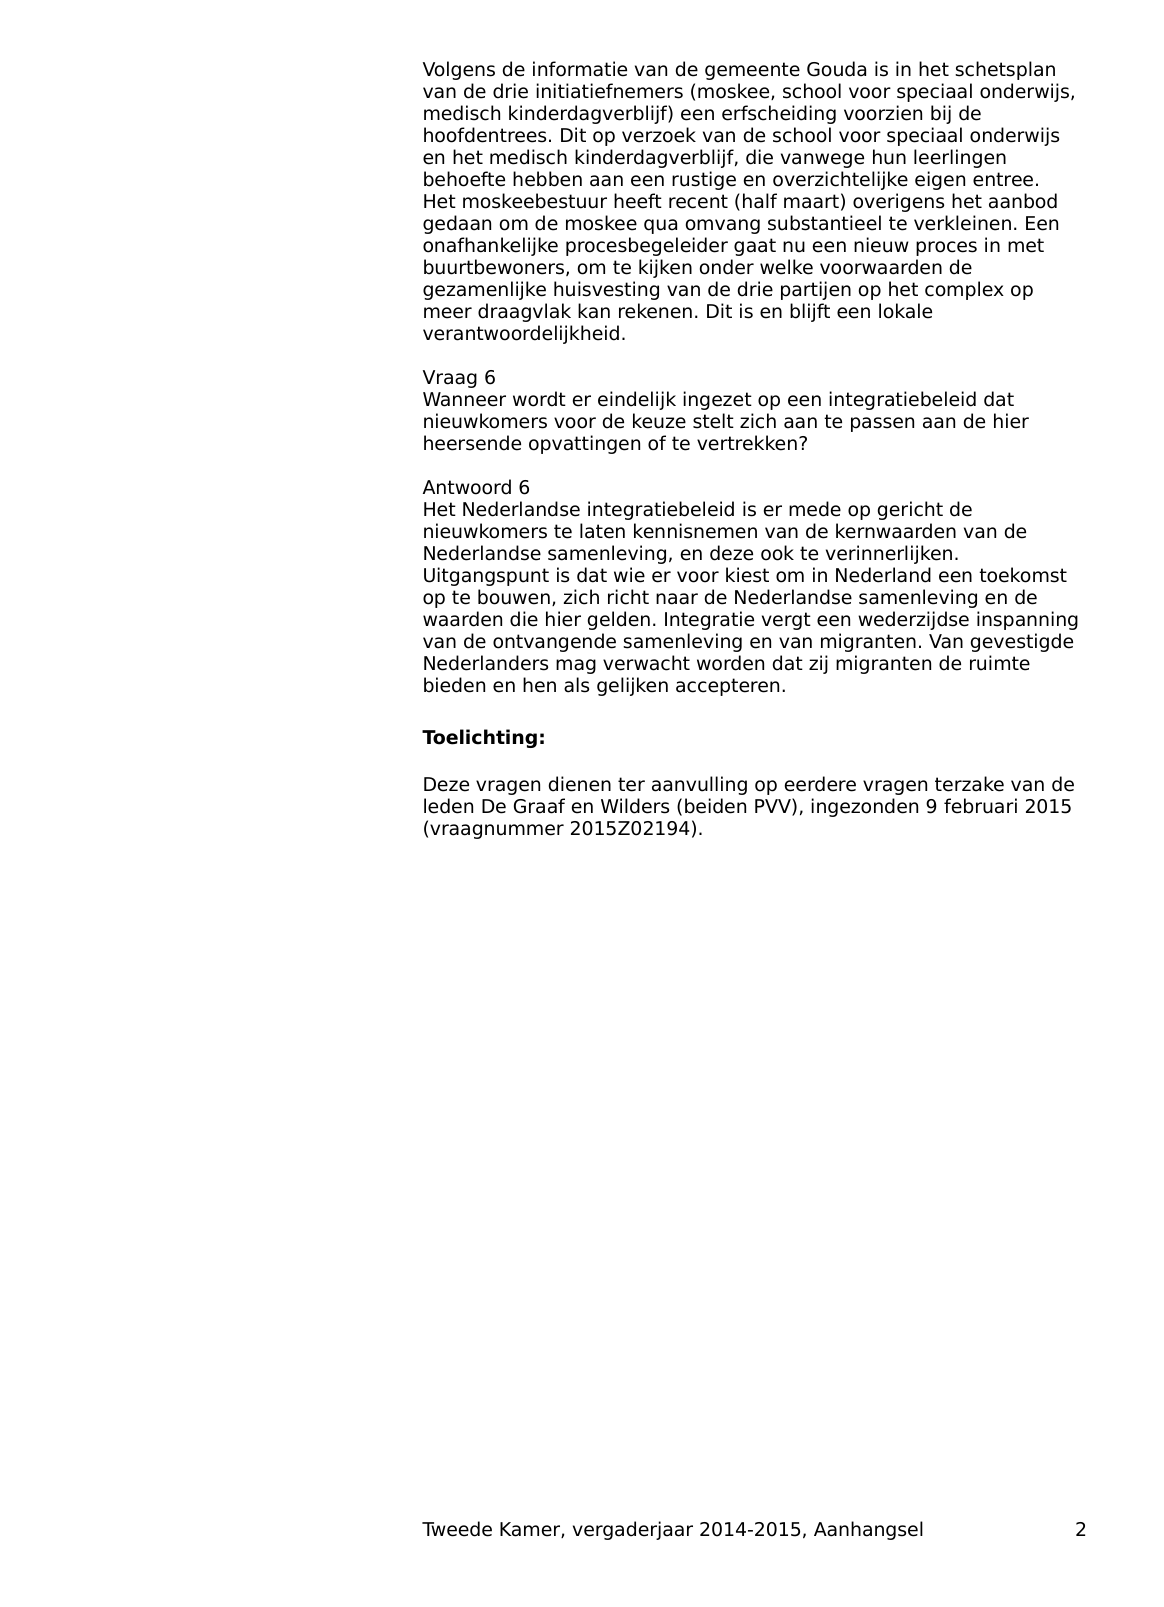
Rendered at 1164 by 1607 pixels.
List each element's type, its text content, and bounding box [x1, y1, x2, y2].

subtitle Toelichting: [422, 727, 1087, 749]
text Deze vragen dienen ter aanvulling op eerdere vragen terzake van de leden De Graaf en Wilders (beiden PVV), ingezonden 9 februari 2015 (vraagnummer 2015Z02194). [422, 774, 1087, 840]
text Vraag 6 [422, 367, 1087, 389]
text Het moskeebestuur heeft recent (half maart) overigens het aanbod gedaan om de moskee qua omvang substantieel te verkleinen. Een onafhankelijke procesbegeleider gaat nu een nieuw proces in met buurtbewoners, om te kijken onder welke voorwaarden de gezamenlijke huisvesting van de drie partijen op het complex op meer draagvlak kan rekenen. Dit is en blijft een lokale verantwoordelijkheid. [422, 191, 1087, 345]
text Antwoord 6 [422, 477, 1087, 499]
text Volgens de informatie van de gemeente Gouda is in het schetsplan van de drie initiatiefnemers (moskee, school voor speciaal onderwijs, medisch kinderdagverblijf) een erfscheiding voorzien bij de hoofdentrees. Dit op verzoek van de school voor speciaal onderwijs en het medisch kinderdagverblijf, die vanwege hun leerlingen behoefte hebben aan een rustige en overzichtelijke eigen entree. [422, 59, 1087, 191]
text Wanneer wordt er eindelijk ingezet op een integratiebeleid dat nieuwkomers voor de keuze stelt zich aan te passen aan de hier heersende opvattingen of te vertrekken? [422, 389, 1087, 455]
text Het Nederlandse integratiebeleid is er mede op gericht de nieuwkomers te laten kennisnemen van de kernwaarden van de Nederlandse samenleving, en deze ook te verinnerlijken. Uitgangspunt is dat wie er voor kiest om in Nederland een toekomst op te bouwen, zich richt naar de Nederlandse samenleving en de waarden die hier gelden. Integratie vergt een wederzijdse inspanning van de ontvangende samenleving en van migranten. Van gevestigde Nederlanders mag verwacht worden dat zij migranten de ruimte bieden en hen als gelijken accepteren. [422, 499, 1087, 697]
